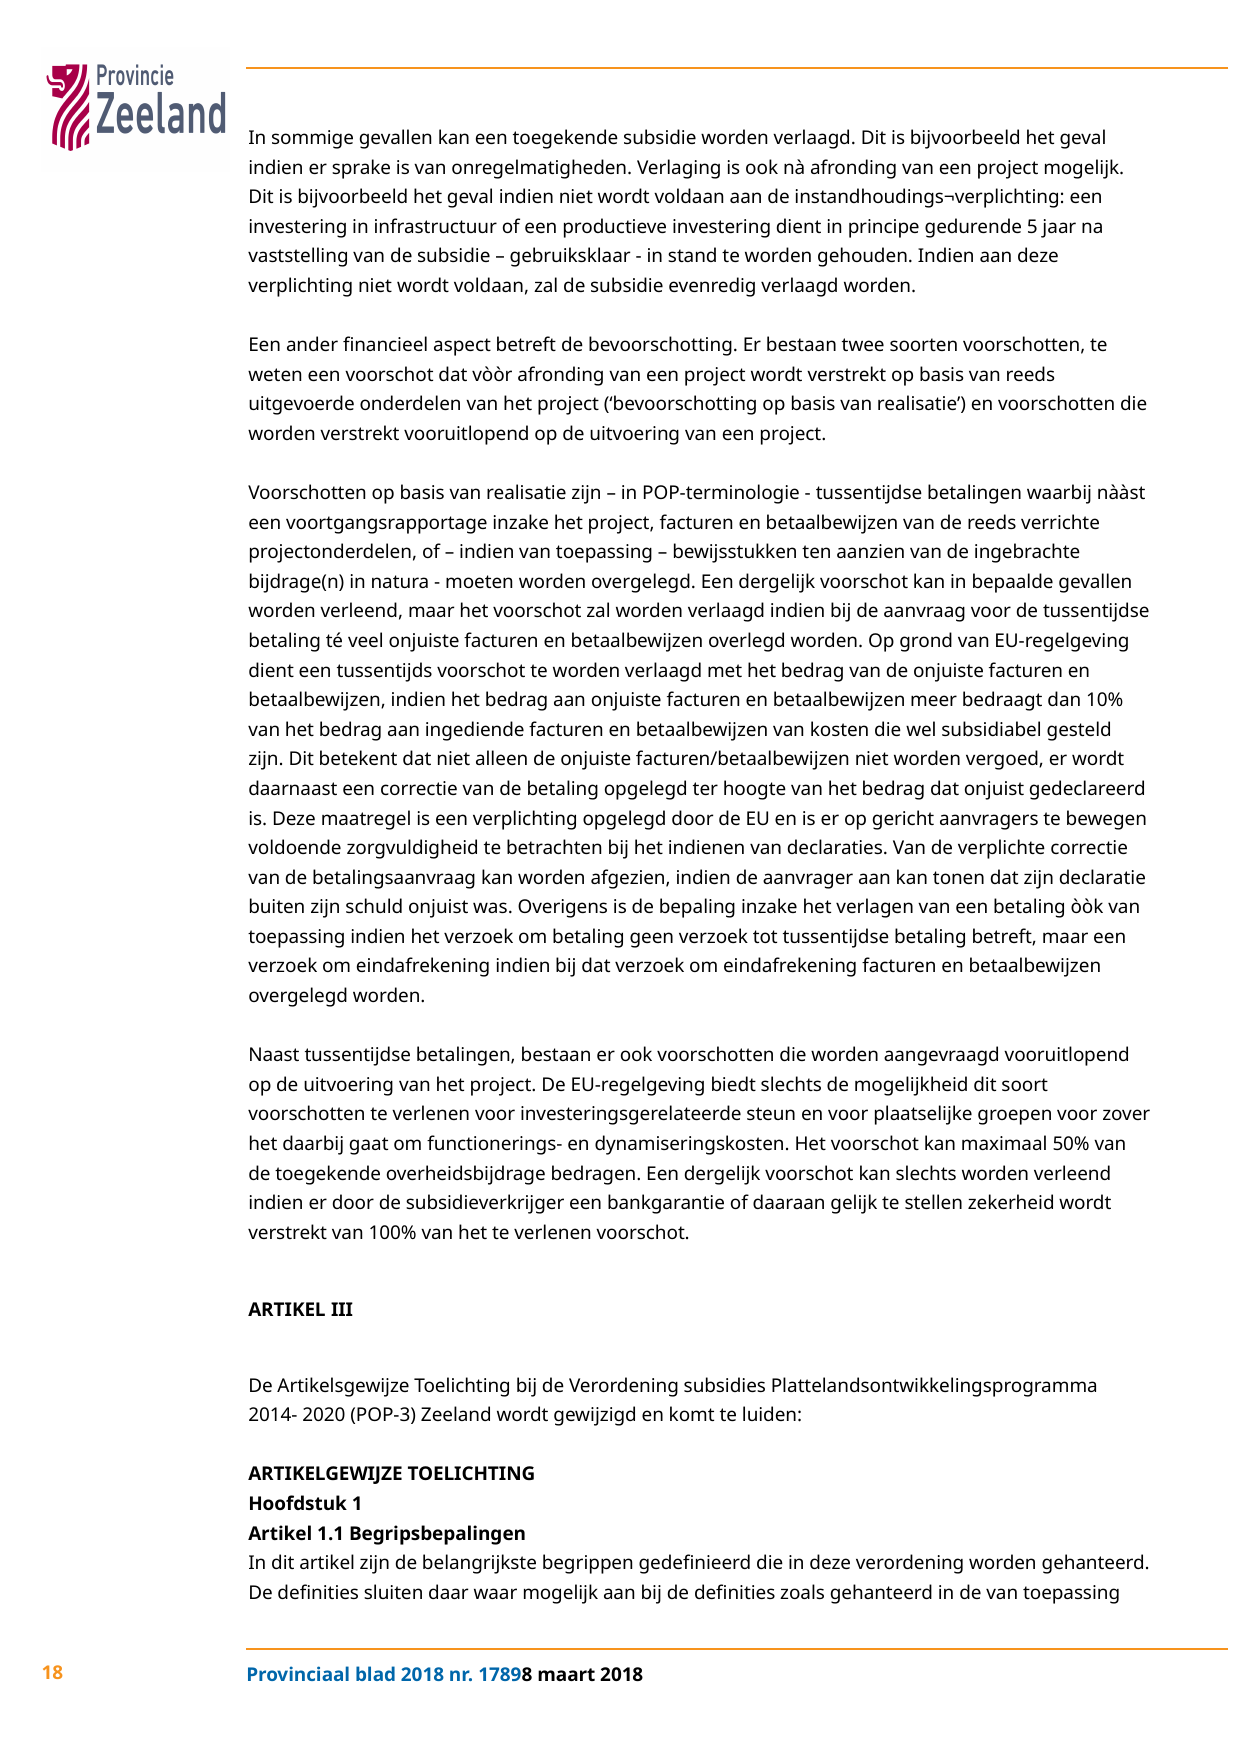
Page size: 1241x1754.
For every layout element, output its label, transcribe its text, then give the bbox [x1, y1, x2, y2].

text In sommige gevallen kan een toegekende subsidie worden verlaagd. Dit is bijvoorbeeld het geval indien er sprake is van onregelmatigheden. Verlaging is ook nà afronding van een project mogelijk. Dit is bijvoorbeeld het geval indien niet wordt voldaan aan de instandhoudings¬verplichting: een investering in infrastructuur of een productieve investering dient in principe gedurende 5 jaar na vaststelling van de subsidie – gebruiksklaar - in stand te worden gehouden. Indien aan deze verplichting niet wordt voldaan, zal de subsidie evenredig verlaagd worden. [248, 124, 1152, 298]
text De Artikelsgewijze Toelichting bij de Verordening subsidies Plattelandsontwikkelingsprogramma 2014- 2020 (POP-3) Zeeland wordt gewijzigd en komt te luiden: [248, 1372, 1152, 1427]
text Een ander financieel aspect betreft de bevoorschotting. Er bestaan twee soorten voorschotten, te weten een voorschot dat vòòr afronding van een project wordt verstrekt op basis van reeds uitgevoerde onderdelen van het project (‘bevoorschotting op basis van realisatie’) en voorschotten die worden verstrekt vooruitlopend op de uitvoering van een project. [248, 331, 1152, 446]
text Artikel 1.1 Begripsbepalingen [248, 1520, 1152, 1546]
text Voorschotten op basis van realisatie zijn – in POP-terminologie - tussentijdse betalingen waarbij nààst een voortgangsrapportage inzake het project, facturen en betaalbewijzen van de reeds verrichte projectonderdelen, of – indien van toepassing – bewijsstukken ten aanzien van de ingebrachte bijdrage(n) in natura - moeten worden overgelegd. Een dergelijk voorschot kan in bepaalde gevallen worden verleend, maar het voorschot zal worden verlaagd indien bij de aanvraag voor de tussentijdse betaling té veel onjuiste facturen en betaalbewijzen overlegd worden. Op grond van EU-regelgeving dient een tussentijds voorschot te worden verlaagd met het bedrag van de onjuiste facturen en betaalbewijzen, indien het bedrag aan onjuiste facturen en betaalbewijzen meer bedraagt dan 10% van het bedrag aan ingediende facturen en betaalbewijzen van kosten die wel subsidiabel gesteld zijn. Dit betekent dat niet alleen de onjuiste facturen/betaalbewijzen niet worden vergoed, er wordt daarnaast een correctie van de betaling opgelegd ter hoogte van het bedrag dat onjuist gedeclareerd is. Deze maatregel is een verplichting opgelegd door de EU en is er op gericht aanvragers te bewegen voldoende zorgvuldigheid te betrachten bij het indienen van declaraties. Van de verplichte correctie van de betalingsaanvraag kan worden afgezien, indien de aanvrager aan kan tonen dat zijn declaratie buiten zijn schuld onjuist was. Overigens is de bepaling inzake het verlagen van een betaling òòk van toepassing indien het verzoek om betaling geen verzoek tot tussentijdse betaling betreft, maar een verzoek om eindafrekening indien bij dat verzoek om eindafrekening facturen en betaalbewijzen overgelegd worden. [248, 479, 1152, 1008]
text ARTIKELGEWIJZE TOELICHTING [248, 1461, 1152, 1486]
text Naast tussentijdse betalingen, bestaan er ook voorschotten die worden aangevraagd vooruitlopend op de uitvoering van het project. De EU-regelgeving biedt slechts de mogelijkheid dit soort voorschotten te verlenen voor investeringsgerelateerde steun en voor plaatselijke groepen voor zover het daarbij gaat om functionerings- en dynamiseringskosten. Het voorschot kan maximaal 50% van de toegekende overheidsbijdrage bedragen. Een dergelijk voorschot kan slechts worden verleend indien er door de subsidieverkrijger een bankgarantie of daaraan gelijk te stellen zekerheid wordt verstrekt van 100% van het te verlenen voorschot. [248, 1041, 1152, 1245]
text In dit artikel zijn de belangrijkste begrippen gedefinieerd die in deze verordening worden gehanteerd. De definities sluiten daar waar mogelijk aan bij de definities zoals gehanteerd in de van toepassing [248, 1549, 1152, 1605]
picture [41, 47, 231, 172]
text ARTIKEL III [248, 1294, 1152, 1323]
text Hoofdstuk 1 [248, 1490, 1152, 1516]
